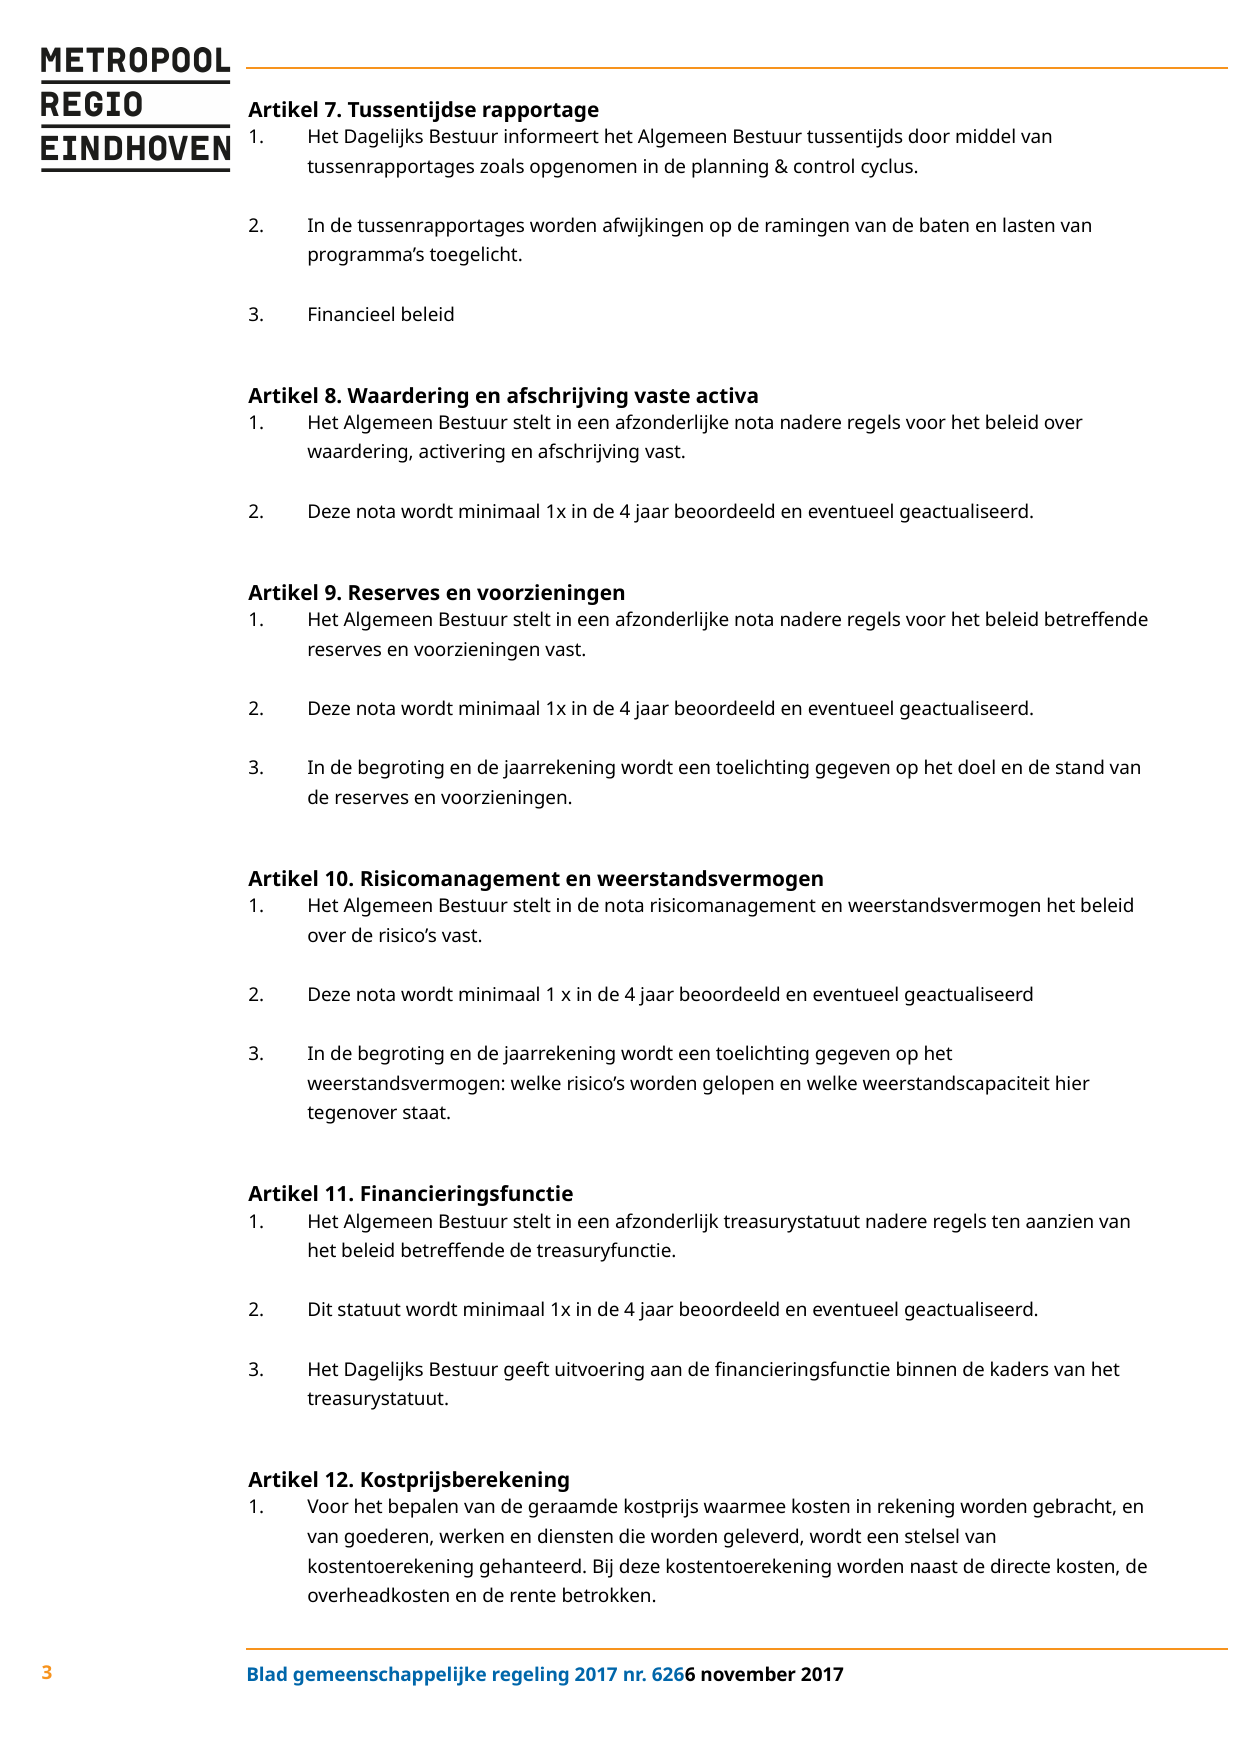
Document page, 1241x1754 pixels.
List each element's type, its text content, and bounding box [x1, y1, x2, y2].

picture [41, 47, 231, 172]
text Artikel 7. Tussentijdse rapportage [248, 95, 1152, 123]
list Voor het bepalen van de geraamde kostprijs waarmee kosten in rekening worden gebracht, en van goederen, werken en diensten die worden geleverd, wordt een stelsel van kostentoerekening gehanteerd. Bij deze kostentoerekening worden naast de directe kosten, de overheadkosten en de rente betrokken. [248, 1494, 1152, 1608]
list Het Algemeen Bestuur stelt in een afzonderlijke nota nadere regels voor het beleid over waardering, activering en afschrijving vast. [248, 409, 1152, 464]
text Artikel 12. Kostprijsberekening [248, 1465, 1152, 1494]
text Artikel 11. Financieringsfunctie [248, 1179, 1152, 1208]
list Deze nota wordt minimaal 1x in de 4 jaar beoordeeld en eventueel geactualiseerd. [248, 498, 1152, 524]
list In de tussenrapportages worden afwijkingen op de ramingen van de baten en lasten van programma’s toegelicht. [248, 212, 1152, 267]
list Het Algemeen Bestuur stelt in een afzonderlijke nota nadere regels voor het beleid betreffende reserves en voorzieningen vast. [248, 606, 1152, 662]
list In de begroting en de jaarrekening wordt een toelichting gegeven op het weerstandsvermogen: welke risico’s worden gelopen en welke weerstandscapaciteit hier tegenover staat. [248, 1040, 1152, 1125]
list Het Dagelijks Bestuur informeert het Algemeen Bestuur tussentijds door middel van tussenrapportages zoals opgenomen in de planning & control cyclus. [248, 123, 1152, 178]
list In de begroting en de jaarrekening wordt een toelichting gegeven op het doel en de stand van de reserves en voorzieningen. [248, 754, 1152, 809]
text Artikel 10. Risicomanagement en weerstandsvermogen [248, 864, 1152, 892]
list Dit statuut wordt minimaal 1x in de 4 jaar beoordeeld en eventueel geactualiseerd. [248, 1297, 1152, 1322]
list Deze nota wordt minimaal 1x in de 4 jaar beoordeeld en eventueel geactualiseerd. [248, 695, 1152, 721]
list Deze nota wordt minimaal 1 x in de 4 jaar beoordeeld en eventueel geactualiseerd [248, 981, 1152, 1007]
list Het Algemeen Bestuur stelt in de nota risicomanagement en weerstandsvermogen het beleid over de risico’s vast. [248, 892, 1152, 948]
list Financieel beleid [248, 301, 1152, 326]
text Artikel 9. Reserves en voorzieningen [248, 578, 1152, 606]
list Het Dagelijks Bestuur geeft uitvoering aan de financieringsfunctie binnen de kaders van het treasurystatuut. [248, 1356, 1152, 1411]
list Het Algemeen Bestuur stelt in een afzonderlijk treasurystatuut nadere regels ten aanzien van het beleid betreffende de treasuryfunctie. [248, 1208, 1152, 1263]
text Artikel 8. Waardering en afschrijving vaste activa [248, 381, 1152, 409]
